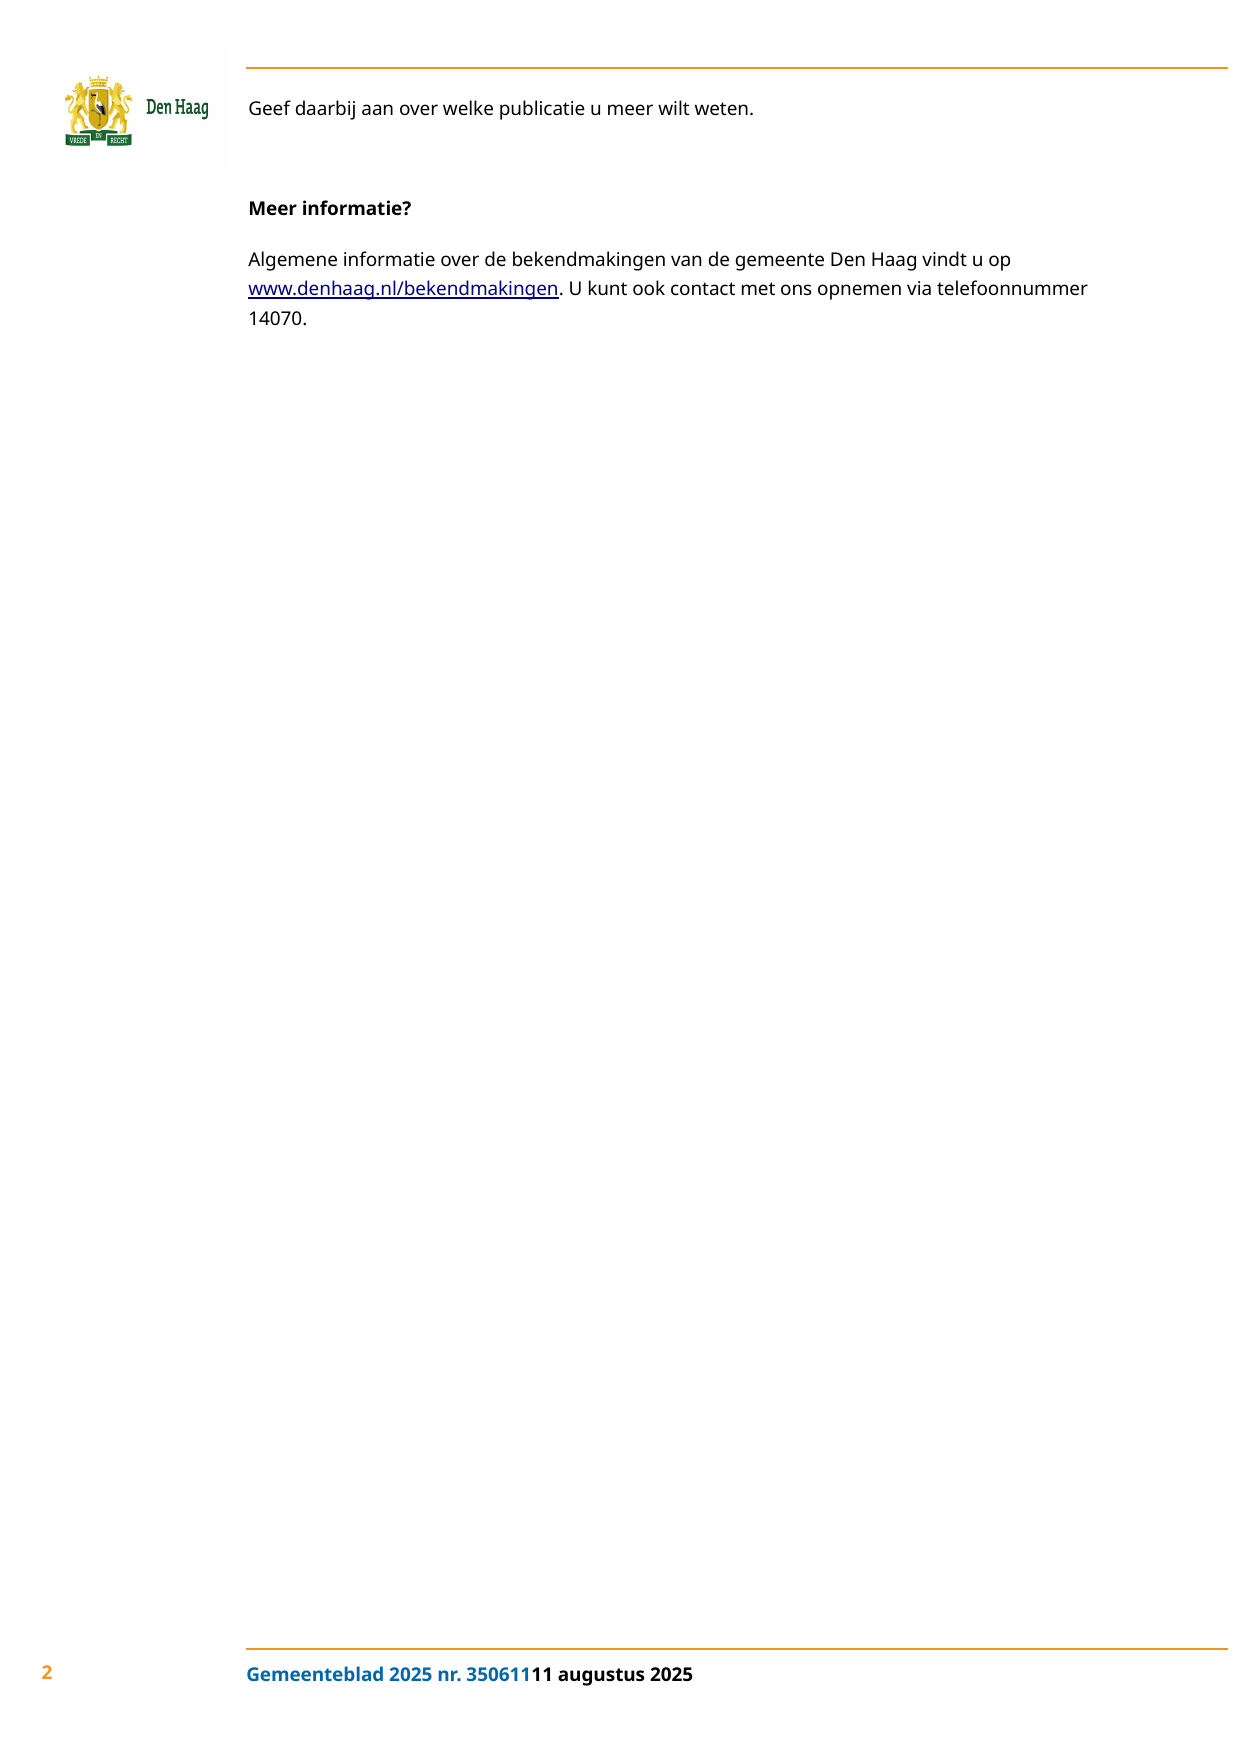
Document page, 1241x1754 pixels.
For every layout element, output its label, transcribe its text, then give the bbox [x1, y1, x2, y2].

picture [41, 47, 231, 172]
text Algemene informatie over de bekendmakingen van de gemeente Den Haag vindt u op www.denhaag.nl/bekendmakingen. U kunt ook contact met ons opnemen via telefoonnummer 14070. [248, 246, 1152, 331]
text Meer informatie? [248, 196, 1152, 221]
text Geef daarbij aan over welke publicatie u meer wilt weten. [248, 95, 1152, 121]
